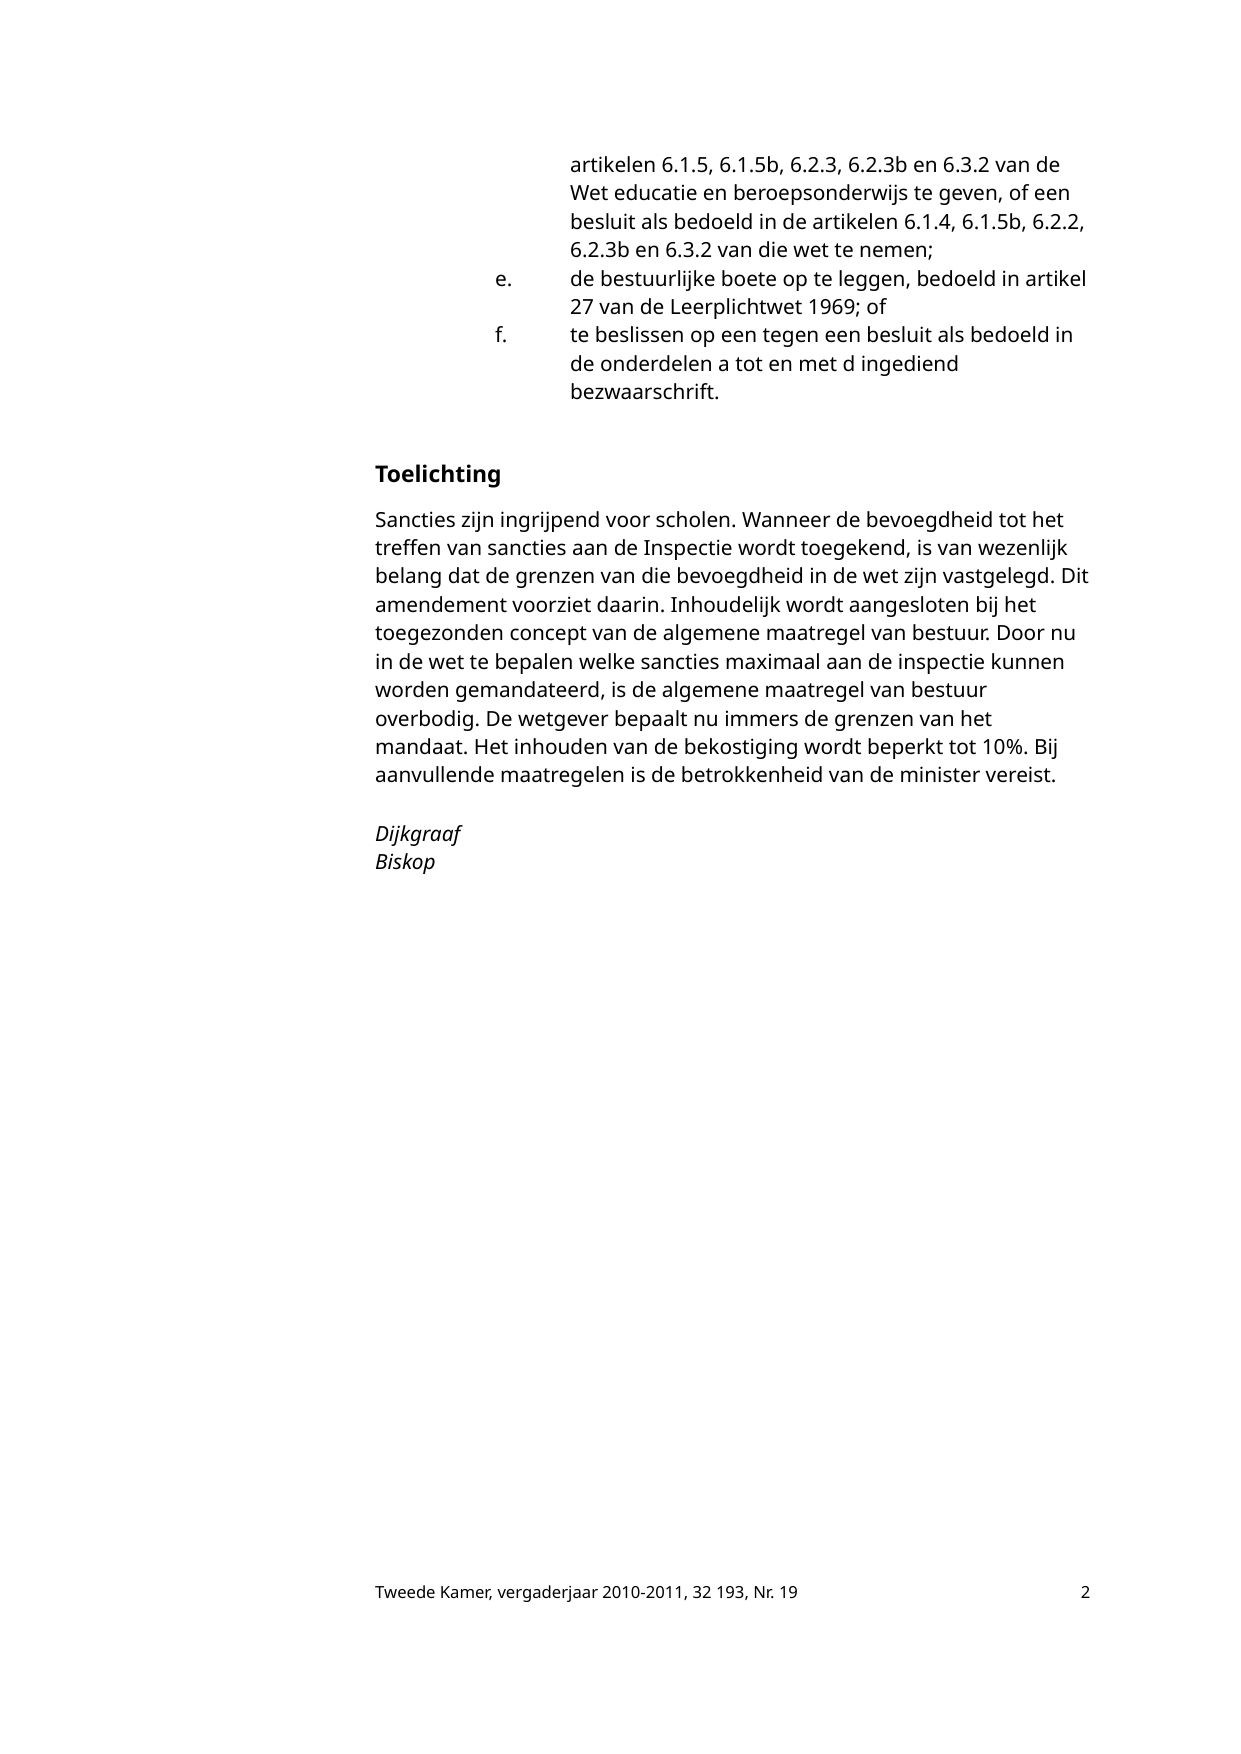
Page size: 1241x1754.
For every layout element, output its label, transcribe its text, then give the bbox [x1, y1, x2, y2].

text Dijkgraaf [375, 819, 1090, 847]
list artikelen 6.1.5, 6.1.5b, 6.2.3, 6.2.3b en 6.3.2 van de Wet educatie en beroepsonderwijs te geven, of een besluit als bedoeld in de artikelen 6.1.4, 6.1.5b, 6.2.2, 6.2.3b en 6.3.2 van die wet te nemen; [495, 150, 1090, 264]
list te beslissen op een tegen een besluit als bedoeld in de onderdelen a tot en met d ingediend bezwaarschrift. [495, 321, 1090, 406]
text Sancties zijn ingrijpend voor scholen. Wanneer de bevoegdheid tot het treffen van sancties aan de Inspectie wordt toegekend, is van wezenlijk belang dat de grenzen van die bevoegdheid in de wet zijn vastgelegd. Dit amendement voorziet daarin. Inhoudelijk wordt aangesloten bij het toegezonden concept van de algemene maatregel van bestuur. Door nu in de wet te bepalen welke sancties maximaal aan de inspectie kunnen worden gemandateerd, is de algemene maatregel van bestuur overbodig. De wetgever bepaalt nu immers de grenzen van het mandaat. Het inhouden van de bekostiging wordt beperkt tot 10%. Bij aanvullende maatregelen is de betrokkenheid van de minister vereist. [375, 505, 1090, 789]
subtitle Toelichting [375, 458, 1090, 490]
list de bestuurlijke boete op te leggen, bedoeld in artikel 27 van de Leerplichtwet 1969; of [495, 264, 1090, 321]
text Biskop [375, 847, 1090, 876]
